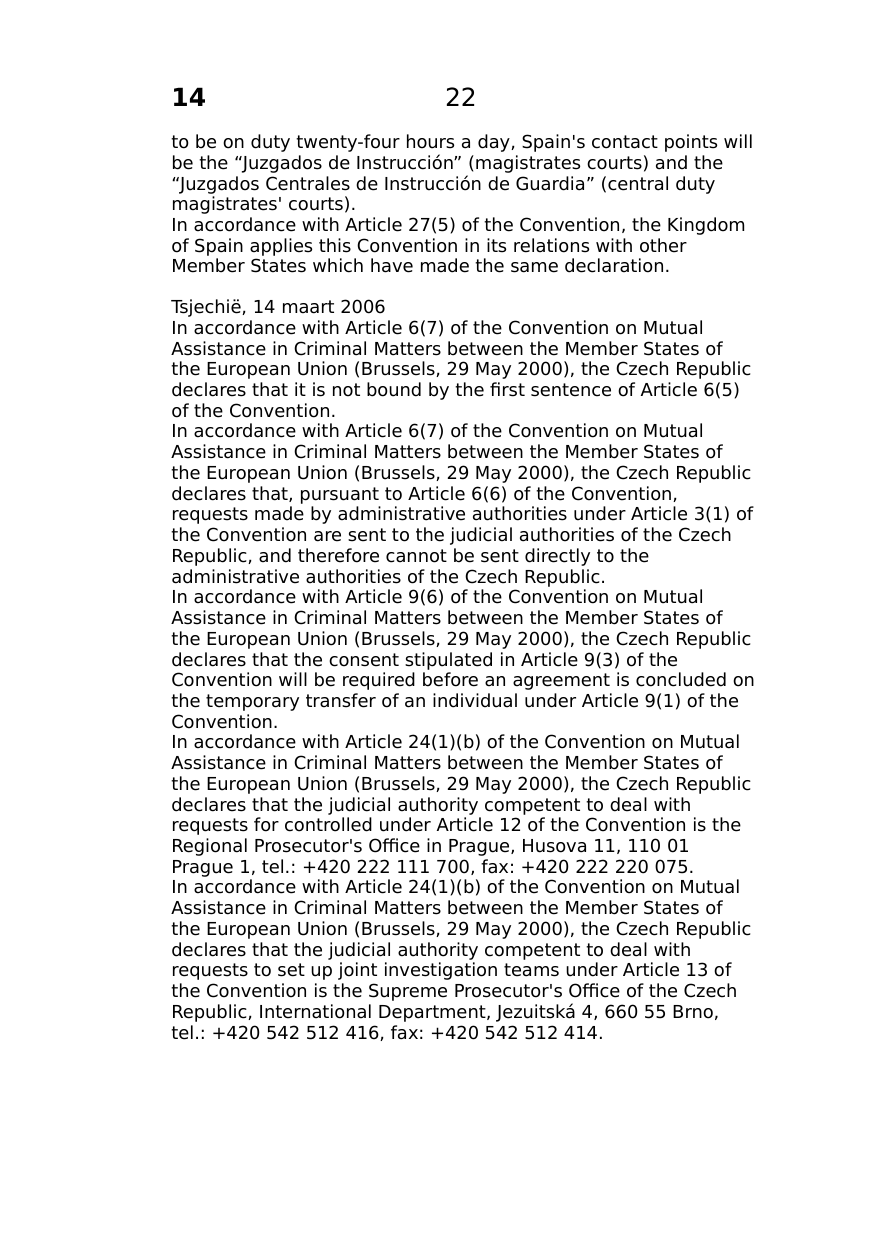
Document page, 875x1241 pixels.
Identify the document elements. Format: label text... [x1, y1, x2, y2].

text Tsjechië, 14 maart 2006 [171, 297, 756, 318]
text In accordance with Article 24(1)(b) of the Convention on Mutual Assistance in Criminal Matters between the Member States of the European Union (Brussels, 29 May 2000), the Czech Republic declares that the judicial authority competent to deal with requests to set up joint investigation teams under Article 13 of the Convention is the Supreme Prosecutor's Office of the Czech Republic, International Department, Jezuitská 4, 660 55 Brno, tel.: +420 542 512 416, fax: +420 542 512 414. [171, 877, 756, 1043]
text to be on duty twenty-four hours a day, Spain's contact points will be the “Juzgados de Instrucción” (magistrates courts) and the “Juzgados Centrales de Instrucción de Guardia” (central duty magistrates' courts). [171, 132, 756, 215]
text In accordance with Article 27(5) of the Convention, the Kingdom of Spain applies this Convention in its relations with other Member States which have made the same declaration. [171, 215, 756, 277]
text In accordance with Article 6(7) of the Convention on Mutual Assistance in Criminal Matters between the Member States of the European Union (Brussels, 29 May 2000), the Czech Republic declares that it is not bound by the first sentence of Article 6(5) of the Convention. [171, 318, 756, 421]
text In accordance with Article 6(7) of the Convention on Mutual Assistance in Criminal Matters between the Member States of the European Union (Brussels, 29 May 2000), the Czech Republic declares that, pursuant to Article 6(6) of the Convention, requests made by administrative authorities under Article 3(1) of the Convention are sent to the judicial authorities of the Czech Republic, and therefore cannot be sent directly to the administrative authorities of the Czech Republic. [171, 421, 756, 587]
text In accordance with Article 9(6) of the Convention on Mutual Assistance in Criminal Matters between the Member States of the European Union (Brussels, 29 May 2000), the Czech Republic declares that the consent stipulated in Article 9(3) of the Convention will be required before an agreement is concluded on the temporary transfer of an individual under Article 9(1) of the Convention. [171, 587, 756, 732]
text In accordance with Article 24(1)(b) of the Convention on Mutual Assistance in Criminal Matters between the Member States of the European Union (Brussels, 29 May 2000), the Czech Republic declares that the judicial authority competent to deal with requests for controlled under Article 12 of the Convention is the Regional Prosecutor's Office in Prague, Husova 11, 110 01 Prague 1, tel.: +420 222 111 700, fax: +420 222 220 075. [171, 732, 756, 877]
